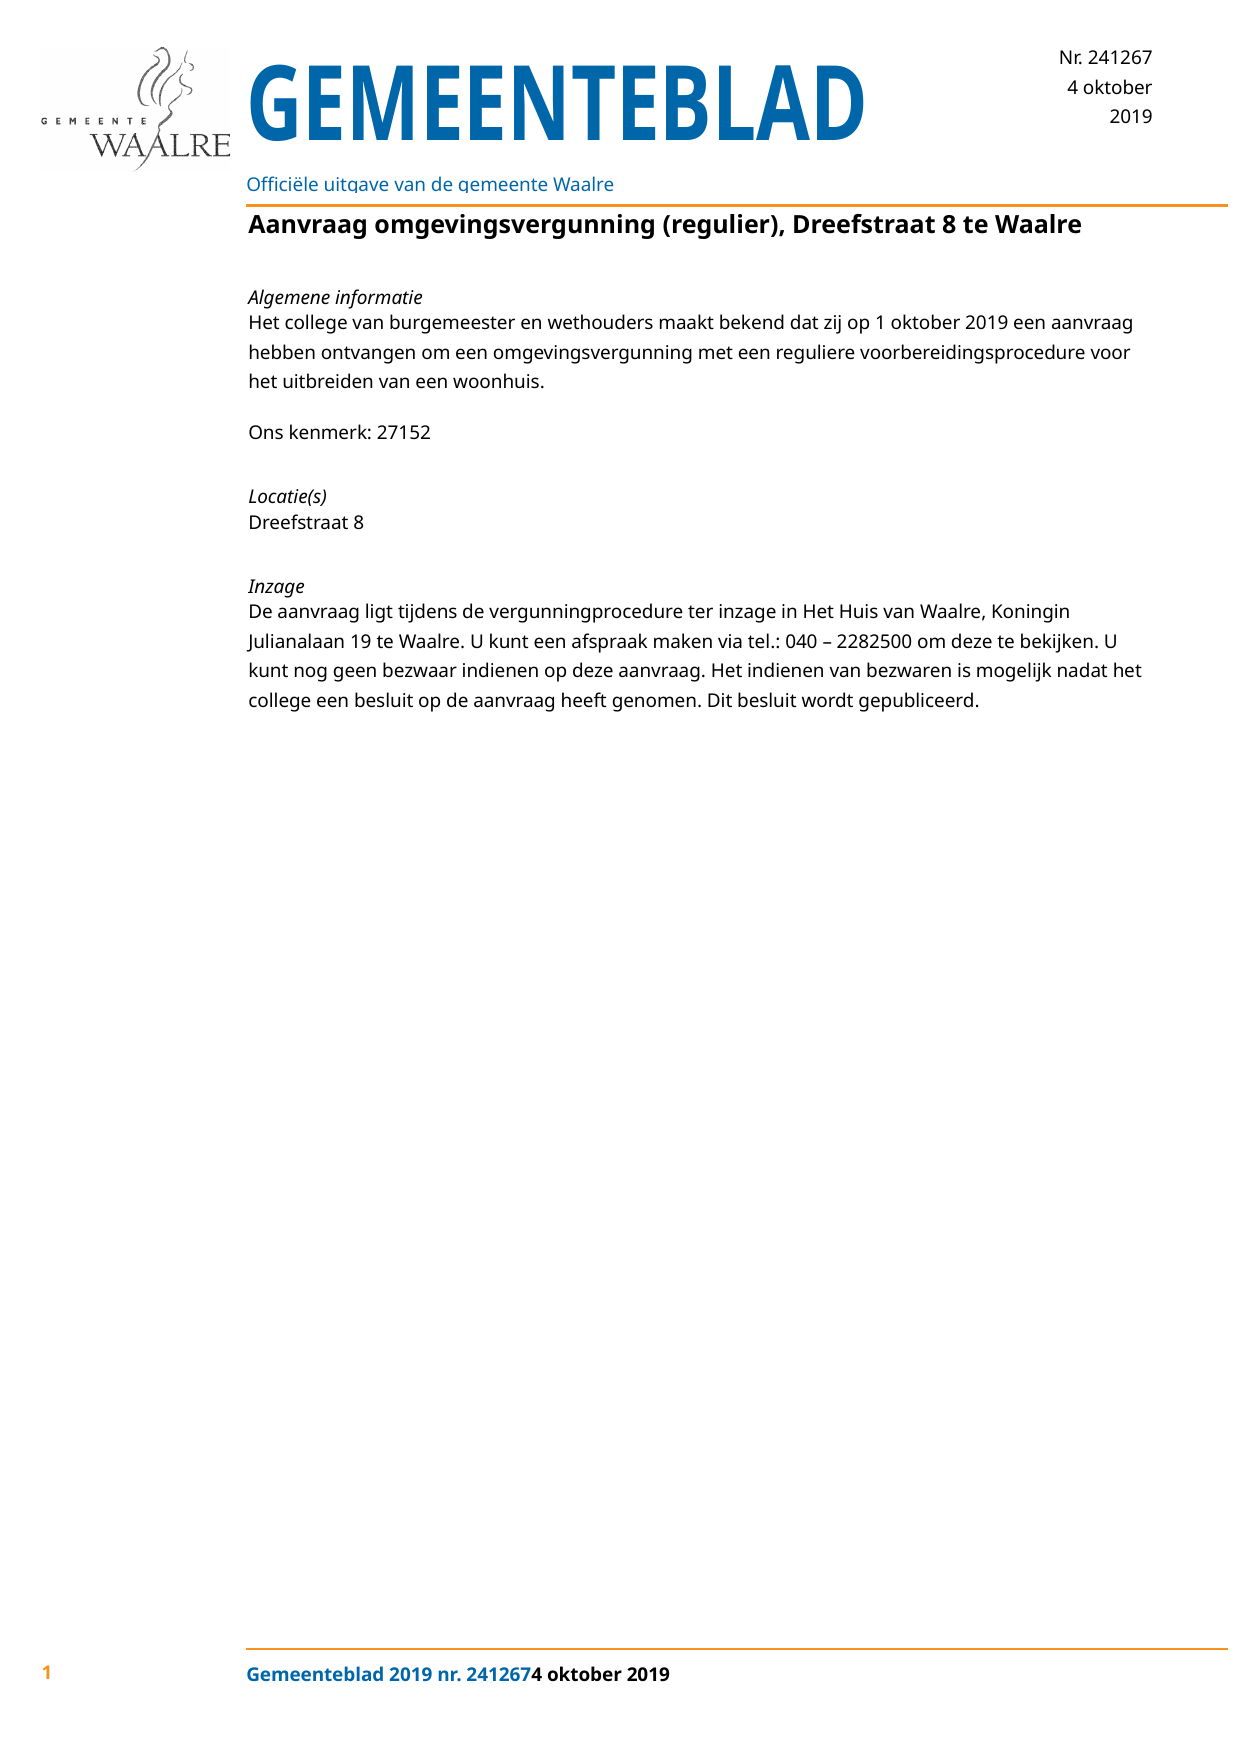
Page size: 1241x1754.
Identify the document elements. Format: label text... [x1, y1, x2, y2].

text De aanvraag ligt tijdens de vergunningprocedure ter inzage in Het Huis van Waalre, Koningin Julianalaan 19 te Waalre. U kunt een afspraak maken via tel.: 040 – 2282500 om deze te bekijken. U kunt nog geen bezwaar indienen op deze aanvraag. Het indienen van bezwaren is mogelijk nadat het college een besluit op de aanvraag heeft genomen. Dit besluit wordt gepubliceerd. [248, 598, 1152, 713]
text Het college van burgemeester en wethouders maakt bekend dat zij op 1 oktober 2019 een aanvraag hebben ontvangen om een omgevingsvergunning met een reguliere voorbereidingsprocedure voor het uitbreiden van een woonhuis. [248, 309, 1152, 394]
text Locatie(s) [248, 483, 1152, 509]
text Ons kenmerk: 27152 [248, 419, 1152, 445]
text Aanvraag omgevingsvergunning (regulier), Dreefstraat 8 te Waalre [248, 207, 1152, 241]
text Algemene informatie [248, 284, 1152, 309]
text Dreefstraat 8 [248, 509, 1152, 534]
text Inzage [248, 573, 1152, 598]
picture [41, 47, 231, 172]
